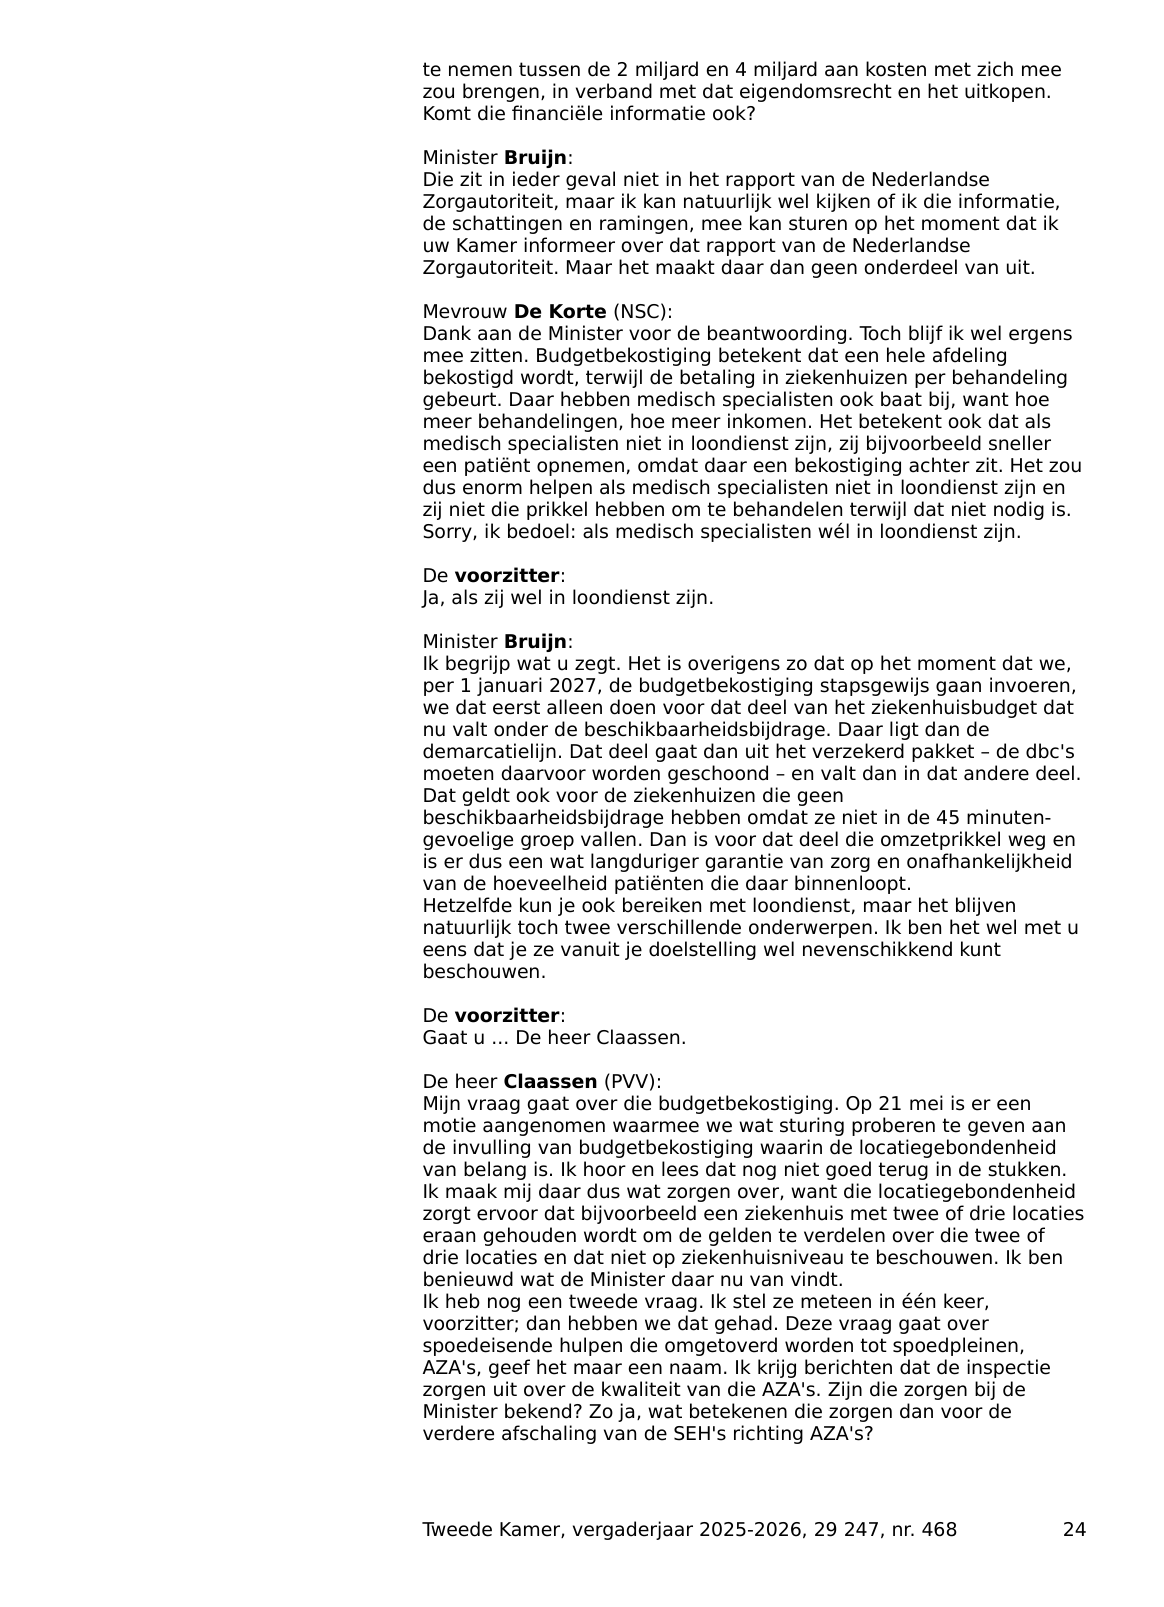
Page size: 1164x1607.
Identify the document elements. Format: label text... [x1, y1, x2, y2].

text Mijn vraag gaat over die budgetbekostiging. Op 21 mei is er een motie aangenomen waarmee we wat sturing proberen te geven aan de invulling van budgetbekostiging waarin de locatiegebondenheid van belang is. Ik hoor en lees dat nog niet goed terug in de stukken. Ik maak mij daar dus wat zorgen over, want die locatiegebondenheid zorgt ervoor dat bijvoorbeeld een ziekenhuis met twee of drie locaties eraan gehouden wordt om de gelden te verdelen over die twee of drie locaties en dat niet op ziekenhuisniveau te beschouwen. Ik ben benieuwd wat de Minister daar nu van vindt. [422, 1093, 1087, 1291]
text Ik begrijp wat u zegt. Het is overigens zo dat op het moment dat we, per 1 januari 2027, de budgetbekostiging stapsgewijs gaan invoeren, we dat eerst alleen doen voor dat deel van het ziekenhuisbudget dat nu valt onder de beschikbaarheidsbijdrage. Daar ligt dan de demarcatielijn. Dat deel gaat dan uit het verzekerd pakket – de dbc's moeten daarvoor worden geschoond – en valt dan in dat andere deel. Dat geldt ook voor de ziekenhuizen die geen beschikbaarheidsbijdrage hebben omdat ze niet in de 45 minuten-gevoelige groep vallen. Dan is voor dat deel die omzetprikkel weg en is er dus een wat langduriger garantie van zorg en onafhankelijkheid van de hoeveelheid patiënten die daar binnenloopt. [422, 653, 1087, 895]
text Die zit in ieder geval niet in het rapport van de Nederlandse Zorgautoriteit, maar ik kan natuurlijk wel kijken of ik die informatie, de schattingen en ramingen, mee kan sturen op het moment dat ik uw Kamer informeer over dat rapport van de Nederlandse Zorgautoriteit. Maar het maakt daar dan geen onderdeel van uit. [422, 169, 1087, 279]
text Ik heb nog een tweede vraag. Ik stel ze meteen in één keer, voorzitter; dan hebben we dat gehad. Deze vraag gaat over spoedeisende hulpen die omgetoverd worden tot spoedpleinen, AZA's, geef het maar een naam. Ik krijg berichten dat de inspectie zorgen uit over de kwaliteit van die AZA's. Zijn die zorgen bij de Minister bekend? Zo ja, wat betekenen die zorgen dan voor de verdere afschaling van de SEH's richting AZA's? [422, 1291, 1087, 1445]
text Hetzelfde kun je ook bereiken met loondienst, maar het blijven natuurlijk toch twee verschillende onderwerpen. Ik ben het wel met u eens dat je ze vanuit je doelstelling wel nevenschikkend kunt beschouwen. [422, 895, 1087, 983]
text De heer Claassen (PVV): [422, 1071, 1087, 1093]
text Sorry, ik bedoel: als medisch specialisten wél in loondienst zijn. [422, 521, 1087, 543]
text De voorzitter: [422, 565, 1087, 587]
text te nemen tussen de 2 miljard en 4 miljard aan kosten met zich mee zou brengen, in verband met dat eigendomsrecht en het uitkopen. Komt die financiële informatie ook? [422, 59, 1087, 125]
text Minister Bruijn: [422, 147, 1087, 169]
text Minister Bruijn: [422, 631, 1087, 653]
text Ja, als zij wel in loondienst zijn. [422, 587, 1087, 609]
text Gaat u ... De heer Claassen. [422, 1027, 1087, 1049]
text De voorzitter: [422, 1005, 1087, 1027]
text Dank aan de Minister voor de beantwoording. Toch blijf ik wel ergens mee zitten. Budgetbekostiging betekent dat een hele afdeling bekostigd wordt, terwijl de betaling in ziekenhuizen per behandeling gebeurt. Daar hebben medisch specialisten ook baat bij, want hoe meer behandelingen, hoe meer inkomen. Het betekent ook dat als medisch specialisten niet in loondienst zijn, zij bijvoorbeeld sneller een patiënt opnemen, omdat daar een bekostiging achter zit. Het zou dus enorm helpen als medisch specialisten niet in loondienst zijn en zij niet die prikkel hebben om te behandelen terwijl dat niet nodig is. [422, 323, 1087, 521]
text Mevrouw De Korte (NSC): [422, 301, 1087, 323]
